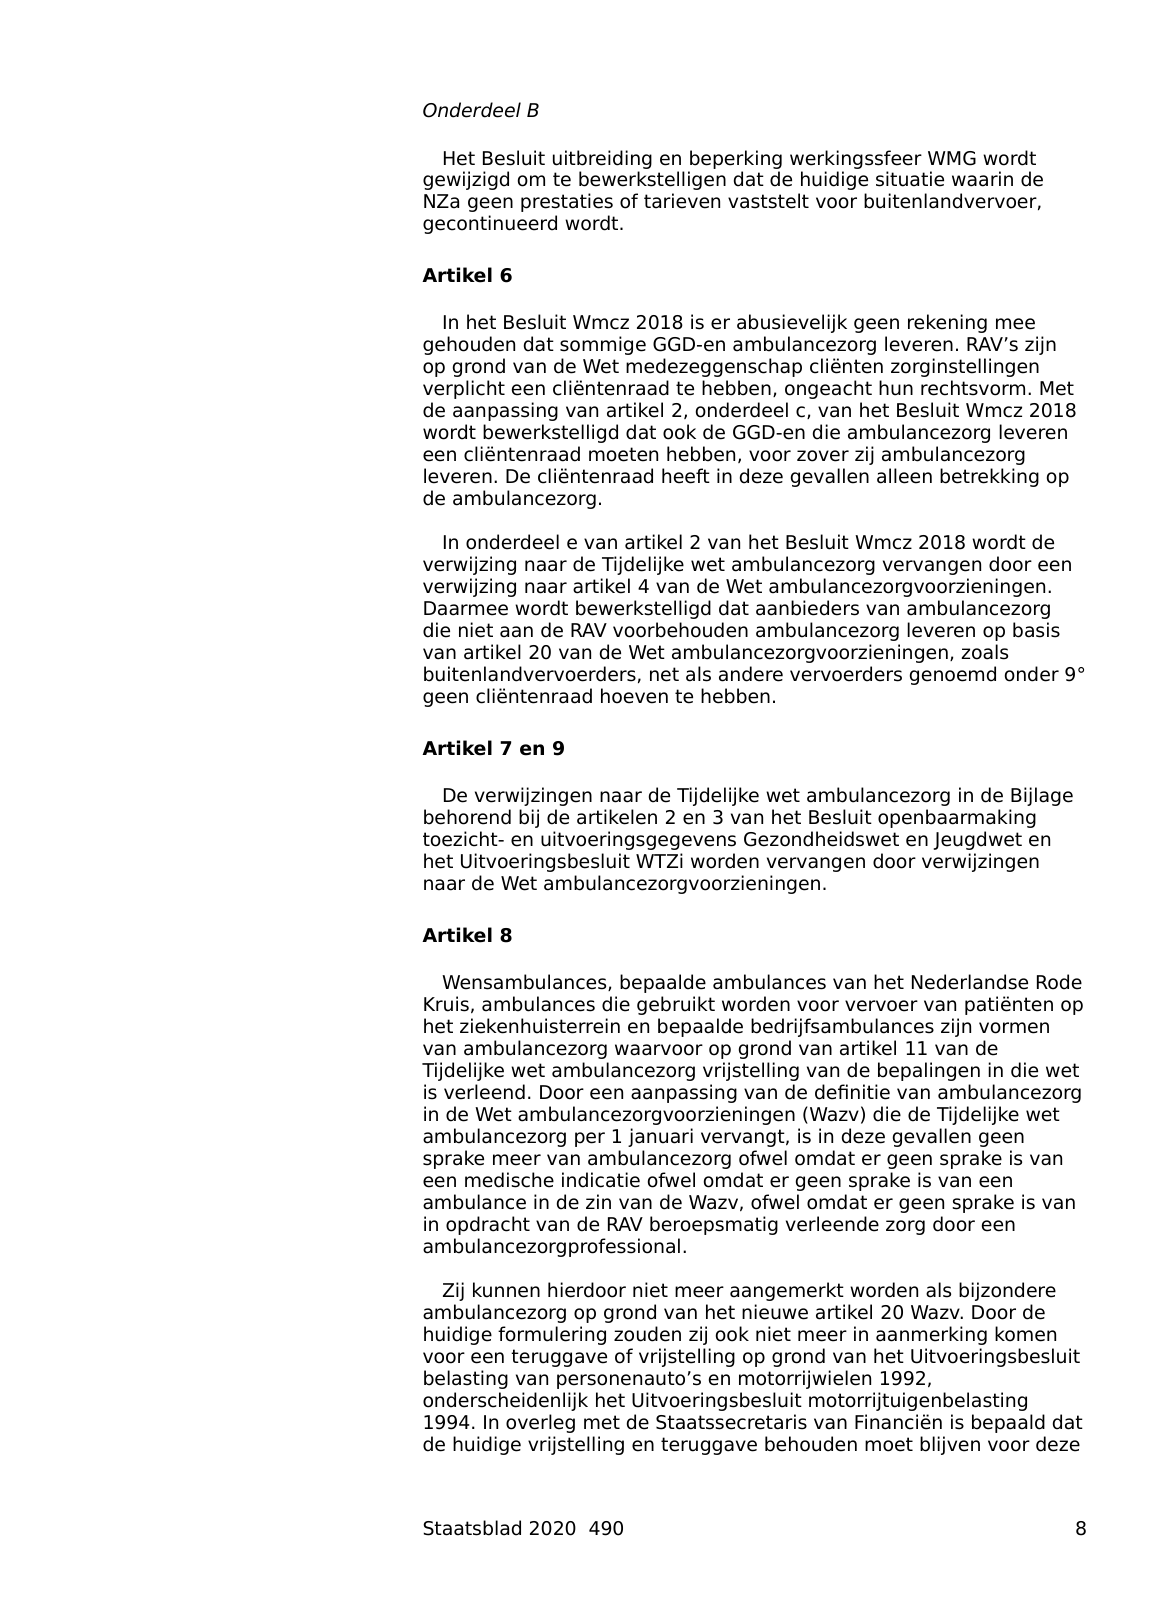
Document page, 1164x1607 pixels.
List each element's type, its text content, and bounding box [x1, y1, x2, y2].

text Wensambulances, bepaalde ambulances van het Nederlandse Rode Kruis, ambulances die gebruikt worden voor vervoer van patiënten op het ziekenhuisterrein en bepaalde bedrijfsambulances zijn vormen van ambulancezorg waarvoor op grond van artikel 11 van de Tijdelijke wet ambulancezorg vrijstelling van de bepalingen in die wet is verleend. Door een aanpassing van de definitie van ambulancezorg in de Wet ambulancezorgvoorzieningen (Wazv) die de Tijdelijke wet ambulancezorg per 1 januari vervangt, is in deze gevallen geen sprake meer van ambulancezorg ofwel omdat er geen sprake is van een medische indicatie ofwel omdat er geen sprake is van een ambulance in de zin van de Wazv, ofwel omdat er geen sprake is van in opdracht van de RAV beroepsmatig verleende zorg door een ambulancezorgprofessional. [422, 972, 1087, 1258]
subtitle Artikel 7 en 9 [422, 738, 1087, 760]
text De verwijzingen naar de Tijdelijke wet ambulancezorg in de Bijlage behorend bij de artikelen 2 en 3 van het Besluit openbaarmaking toezicht- en uitvoeringsgegevens Gezondheidswet en Jeugdwet en het Uitvoeringsbesluit WTZi worden vervangen door verwijzingen naar de Wet ambulancezorgvoorzieningen. [422, 785, 1087, 895]
subtitle Artikel 8 [422, 925, 1087, 947]
subtitle Artikel 6 [422, 265, 1087, 287]
text Het Besluit uitbreiding en beperking werkingssfeer WMG wordt gewijzigd om te bewerkstelligen dat de huidige situatie waarin de NZa geen prestaties of tarieven vaststelt voor buitenlandvervoer, gecontinueerd wordt. [422, 147, 1087, 235]
text In onderdeel e van artikel 2 van het Besluit Wmcz 2018 wordt de verwijzing naar de Tijdelijke wet ambulancezorg vervangen door een verwijzing naar artikel 4 van de Wet ambulancezorgvoorzieningen. Daarmee wordt bewerkstelligd dat aanbieders van ambulancezorg die niet aan de RAV voorbehouden ambulancezorg leveren op basis van artikel 20 van de Wet ambulancezorgvoorzieningen, zoals buitenlandvervoerders, net als andere vervoerders genoemd onder 9° geen cliëntenraad hoeven te hebben. [422, 532, 1087, 708]
text In het Besluit Wmcz 2018 is er abusievelijk geen rekening mee gehouden dat sommige GGD-en ambulancezorg leveren. RAV’s zijn op grond van de Wet medezeggenschap cliënten zorginstellingen verplicht een cliëntenraad te hebben, ongeacht hun rechtsvorm. Met de aanpassing van artikel 2, onderdeel c, van het Besluit Wmcz 2018 wordt bewerkstelligd dat ook de GGD-en die ambulancezorg leveren een cliëntenraad moeten hebben, voor zover zij ambulancezorg leveren. De cliëntenraad heeft in deze gevallen alleen betrekking op de ambulancezorg. [422, 312, 1087, 510]
subtitle Onderdeel B [422, 100, 1087, 122]
text Zij kunnen hierdoor niet meer aangemerkt worden als bijzondere ambulancezorg op grond van het nieuwe artikel 20 Wazv. Door de huidige formulering zouden zij ook niet meer in aanmerking komen voor een teruggave of vrijstelling op grond van het Uitvoeringsbesluit belasting van personenauto’s en motorrijwielen 1992, onderscheidenlijk het Uitvoeringsbesluit motorrijtuigenbelasting 1994. In overleg met de Staatssecretaris van Financiën is bepaald dat de huidige vrijstelling en teruggave behouden moet blijven voor deze [422, 1280, 1087, 1456]
